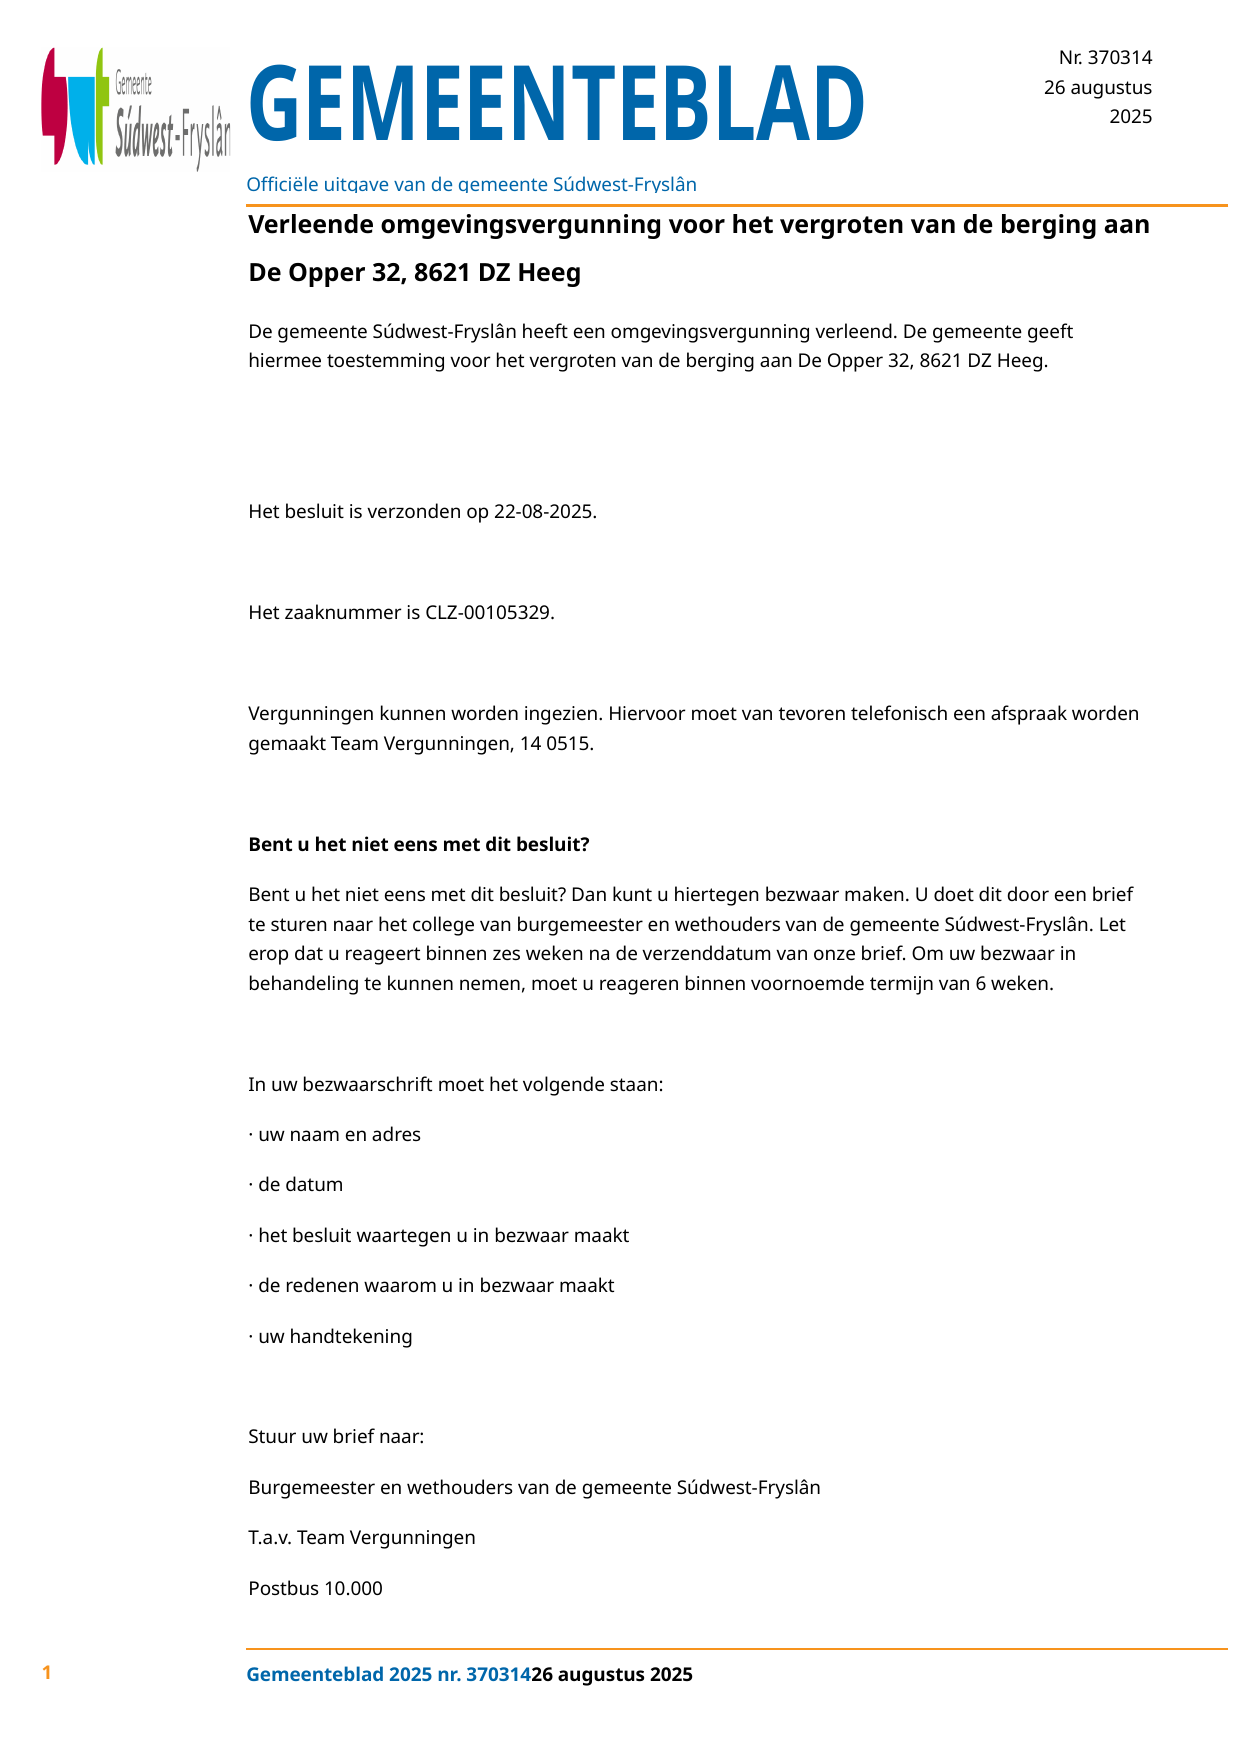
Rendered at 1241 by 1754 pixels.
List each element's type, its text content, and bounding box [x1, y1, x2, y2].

text · de datum [248, 1172, 1152, 1197]
text In uw bezwaarschrift moet het volgende staan: [248, 1071, 1152, 1097]
text Stuur uw brief naar: [248, 1424, 1152, 1449]
text Het zaaknummer is CLZ-00105329. [248, 599, 1152, 625]
text · uw naam en adres [248, 1121, 1152, 1147]
text Vergunningen kunnen worden ingezien. Hiervoor moet van tevoren telefonisch een afspraak worden gemaakt Team Vergunningen, 14 0515. [248, 700, 1152, 756]
text Postbus 10.000 [248, 1575, 1152, 1601]
text · de redenen waarom u in bezwaar maakt [248, 1272, 1152, 1298]
picture [41, 47, 231, 172]
text De gemeente Súdwest-Fryslân heeft een omgevingsvergunning verleend. De gemeente geeft hiermee toestemming voor het vergroten van de berging aan De Opper 32, 8621 DZ Heeg. [248, 318, 1152, 373]
text Het besluit is verzonden op 22-08-2025. [248, 499, 1152, 524]
text · uw handtekening [248, 1323, 1152, 1349]
text Burgemeester en wethouders van de gemeente Súdwest-Fryslân [248, 1474, 1152, 1500]
text Verleende omgevingsvergunning voor het vergroten van de berging aan De Opper 32, 8621 DZ Heeg [248, 207, 1152, 288]
text Bent u het niet eens met dit besluit? [248, 831, 1152, 857]
text · het besluit waartegen u in bezwaar maakt [248, 1222, 1152, 1248]
text Bent u het niet eens met dit besluit? Dan kunt u hiertegen bezwaar maken. U doet dit door een brief te sturen naar het college van burgemeester en wethouders van de gemeente Súdwest-Fryslân. Let erop dat u reageert binnen zes weken na de verzenddatum van onze brief. Om uw bezwaar in behandeling te kunnen nemen, moet u reageren binnen voornoemde termijn van 6 weken. [248, 881, 1152, 996]
text T.a.v. Team Vergunningen [248, 1524, 1152, 1550]
